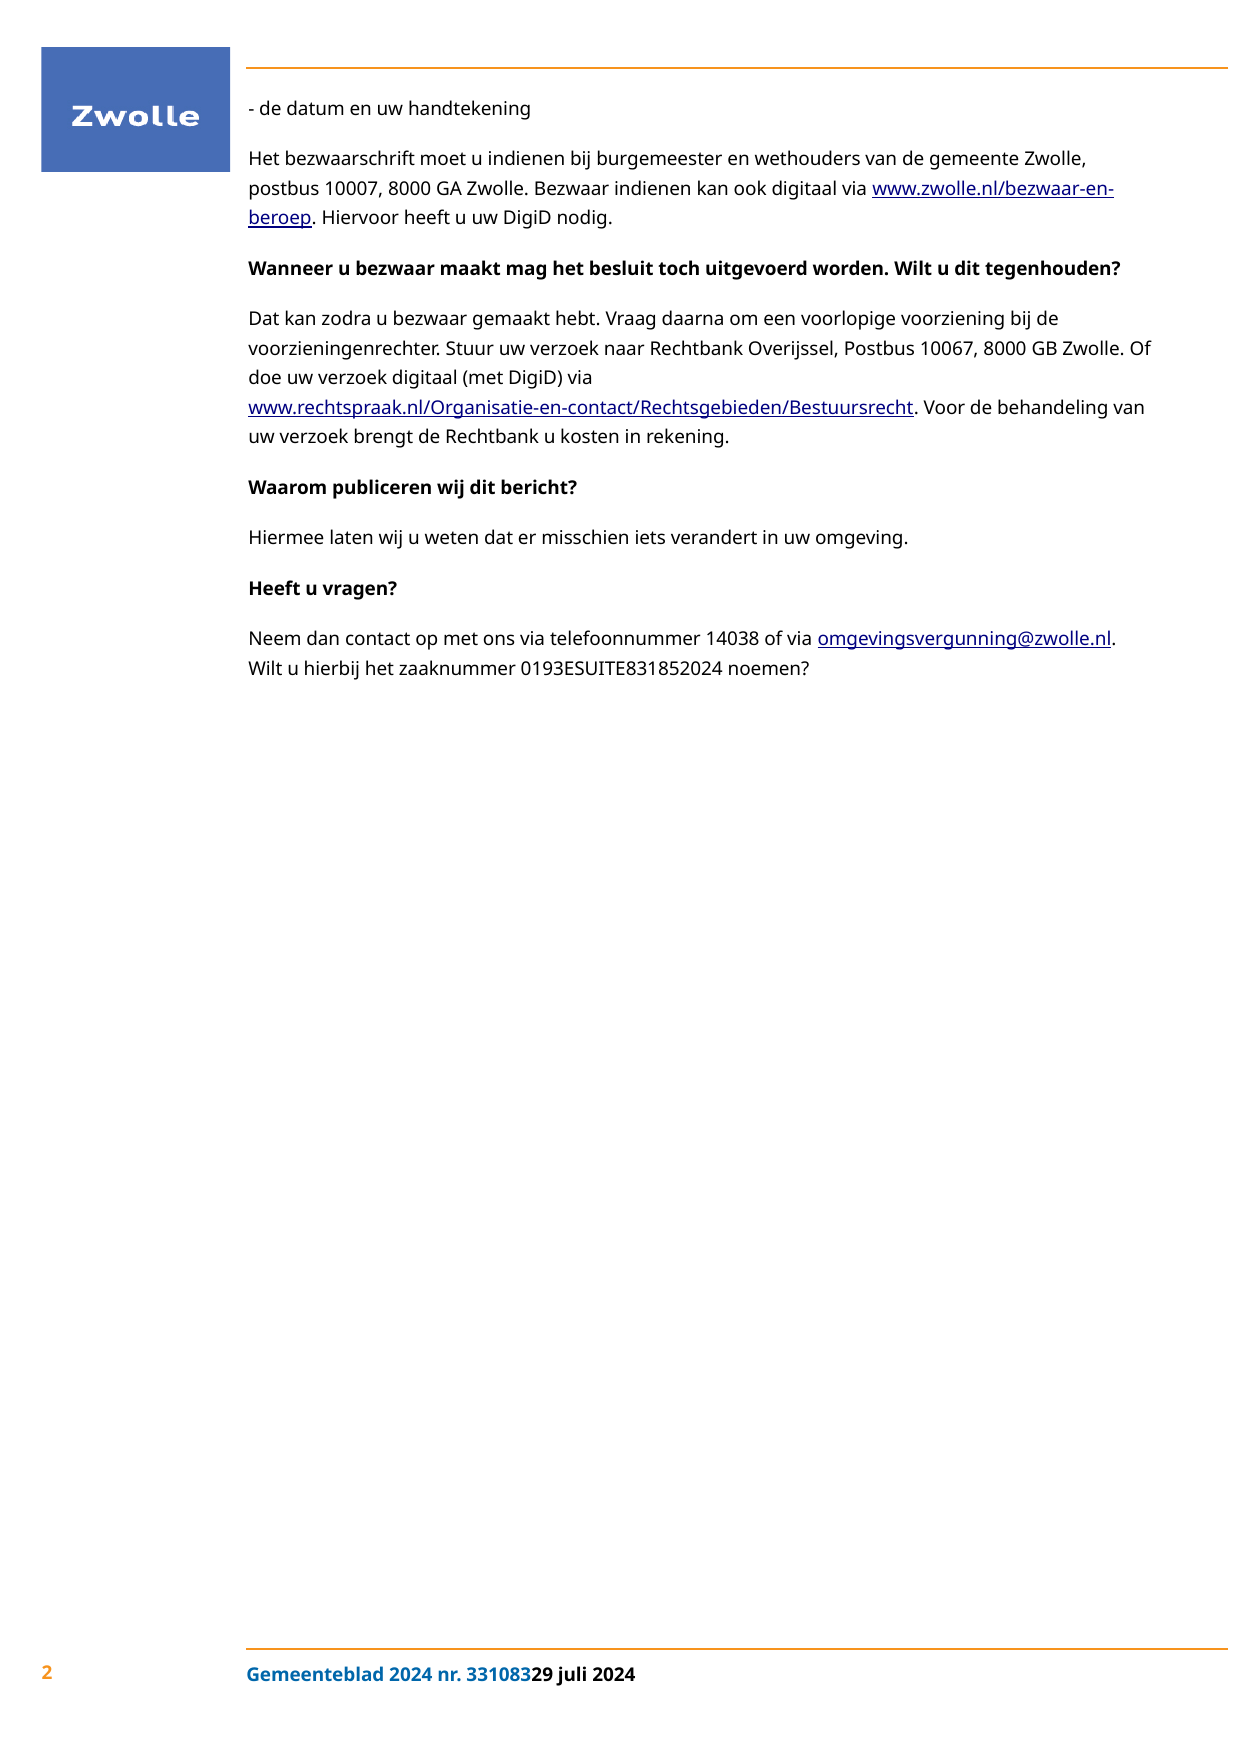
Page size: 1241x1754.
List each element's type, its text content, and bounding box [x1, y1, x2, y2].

text Hiermee laten wij u weten dat er misschien iets verandert in uw omgeving. [248, 524, 1152, 550]
picture [41, 47, 231, 172]
text Dat kan zodra u bezwaar gemaakt hebt. Vraag daarna om een voorlopige voorziening bij de voorzieningenrechter. Stuur uw verzoek naar Rechtbank Overijssel, Postbus 10067, 8000 GB Zwolle. Of doe uw verzoek digitaal (met DigiD) via www.rechtspraak.nl/Organisatie-en-contact/Rechtsgebieden/Bestuursrecht. Voor de behandeling van uw verzoek brengt de Rechtbank u kosten in rekening. [248, 305, 1152, 449]
text Waarom publiceren wij dit bericht? [248, 474, 1152, 500]
text - de datum en uw handtekening [248, 95, 1152, 121]
text Wanneer u bezwaar maakt mag het besluit toch uitgevoerd worden. Wilt u dit tegenhouden? [248, 255, 1152, 281]
text Het bezwaarschrift moet u indienen bij burgemeester en wethouders van de gemeente Zwolle, postbus 10007, 8000 GA Zwolle. Bezwaar indienen kan ook digitaal via www.zwolle.nl/bezwaar-en-beroep. Hiervoor heeft u uw DigiD nodig. [248, 145, 1152, 230]
text Heeft u vragen? [248, 575, 1152, 601]
text Neem dan contact op met ons via telefoonnummer 14038 of via omgevingsvergunning@zwolle.nl. Wilt u hierbij het zaaknummer 0193ESUITE831852024 noemen? [248, 625, 1152, 681]
